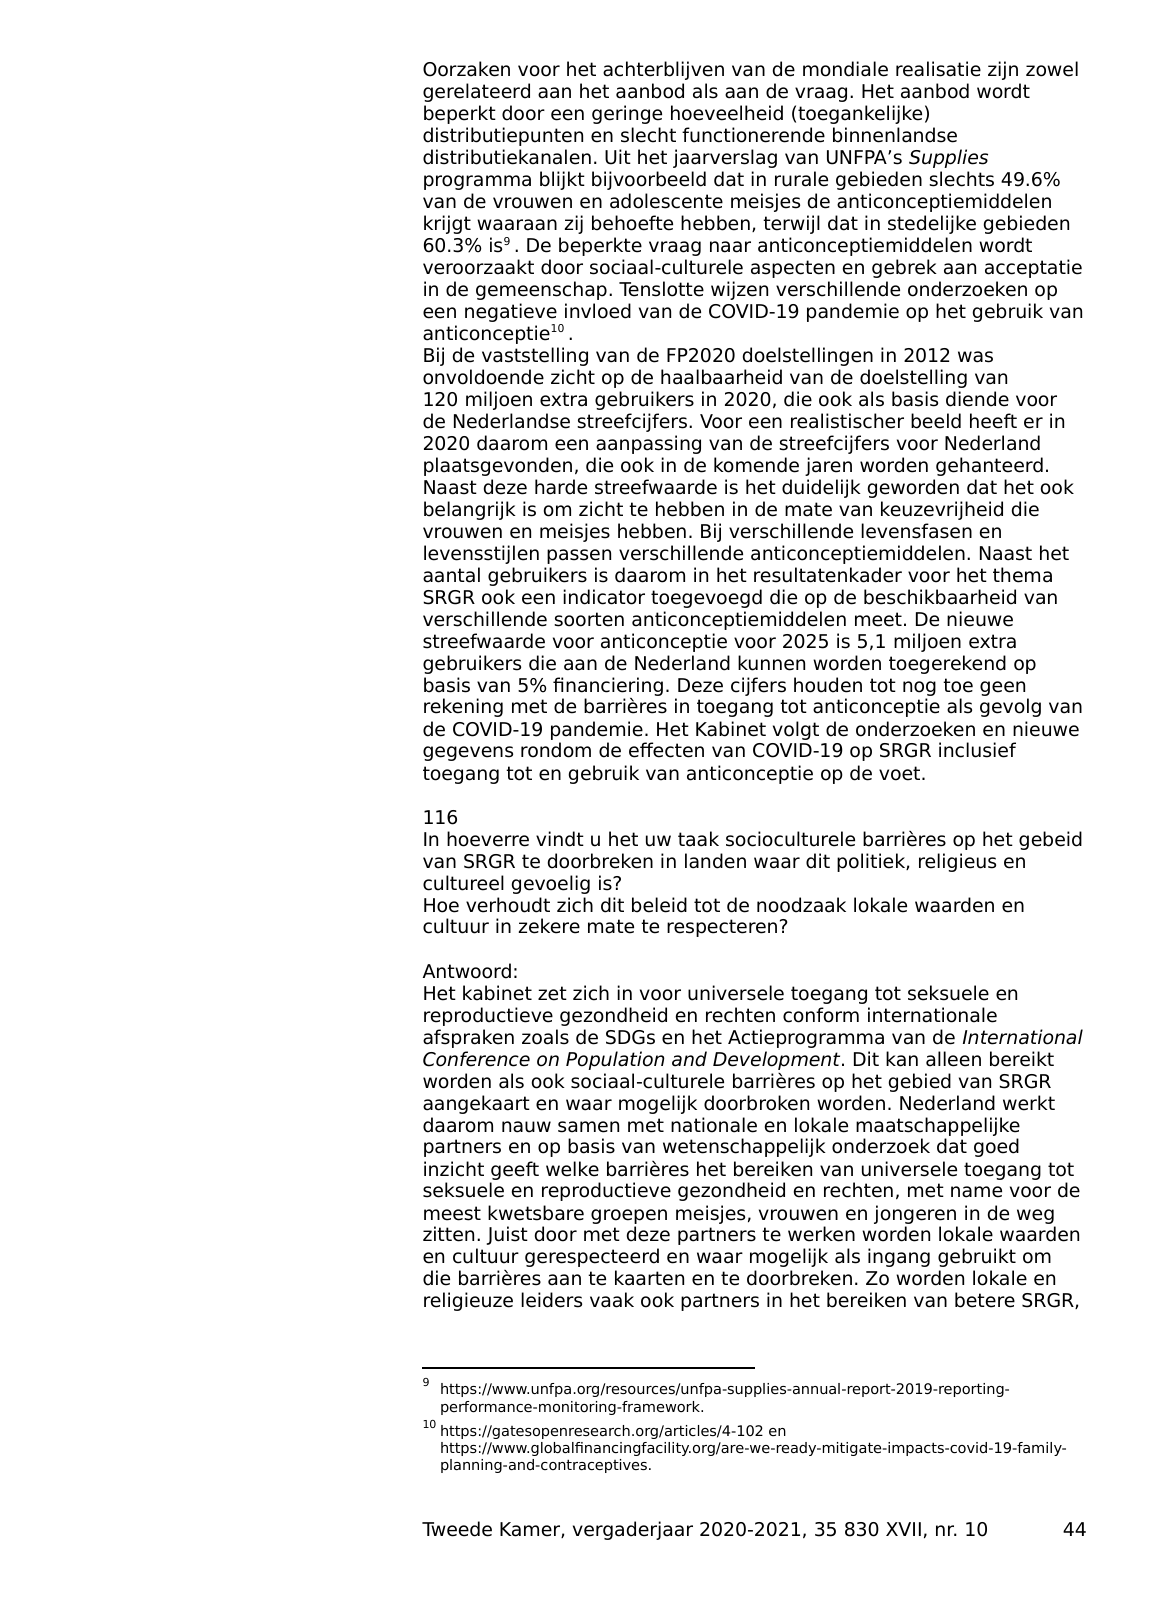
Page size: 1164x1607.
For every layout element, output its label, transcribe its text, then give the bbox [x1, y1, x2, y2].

text Antwoord: [422, 961, 1087, 983]
text Het kabinet zet zich in voor universele toegang tot seksuele en reproductieve gezondheid en rechten conform internationale afspraken zoals de SDGs en het Actieprogramma van de International Conference on Population and Development. Dit kan alleen bereikt worden als ook sociaal-culturele barrières op het gebied van SRGR aangekaart en waar mogelijk doorbroken worden. Nederland werkt daarom nauw samen met nationale en lokale maatschappelijke partners en op basis van wetenschappelijk onderzoek dat goed inzicht geeft welke barrières het bereiken van universele toegang tot seksuele en reproductieve gezondheid en rechten, met name voor de meest kwetsbare groepen meisjes, vrouwen en jongeren in de weg zitten. Juist door met deze partners te werken worden lokale waarden en cultuur gerespecteerd en waar mogelijk als ingang gebruikt om die barrières aan te kaarten en te doorbreken. Zo worden lokale en religieuze leiders vaak ook partners in het bereiken van betere SRGR, [422, 983, 1087, 1312]
text https://www.unfpa.org/resources/unfpa-supplies-annual-report-2019-reporting-performance-monitoring-framework. [422, 1377, 1087, 1416]
text Oorzaken voor het achterblijven van de mondiale realisatie zijn zowel gerelateerd aan het aanbod als aan de vraag. Het aanbod wordt beperkt door een geringe hoeveelheid (toegankelijke) distributiepunten en slecht functionerende binnenlandse distributiekanalen. Uit het jaarverslag van UNFPA’s Supplies programma blijkt bijvoorbeeld dat in rurale gebieden slechts 49.6% van de vrouwen en adolescente meisjes de anticonceptiemiddelen krijgt waaraan zij behoefte hebben, terwijl dat in stedelijke gebieden 60.3% is. De beperkte vraag naar anticonceptiemiddelen wordt veroorzaakt door sociaal-culturele aspecten en gebrek aan acceptatie in de gemeenschap. Tenslotte wijzen verschillende onderzoeken op een negatieve invloed van de COVID-19 pandemie op het gebruik van anticonceptie. [422, 59, 1087, 345]
text In hoeverre vindt u het uw taak socioculturele barrières op het gebeid van SRGR te doorbreken in landen waar dit politiek, religieus en cultureel gevoelig is? [422, 828, 1087, 894]
text https://gatesopenresearch.org/articles/4-102 en https://www.globalfinancingfacility.org/are-we-ready-mitigate-impacts-covid-19-family-planning-and-contraceptives. [422, 1418, 1087, 1474]
text Hoe verhoudt zich dit beleid tot de noodzaak lokale waarden en cultuur in zekere mate te respecteren? [422, 894, 1087, 938]
text 116 [422, 807, 1087, 828]
text Bij de vaststelling van de FP2020 doelstellingen in 2012 was onvoldoende zicht op de haalbaarheid van de doelstelling van 120 miljoen extra gebruikers in 2020, die ook als basis diende voor de Nederlandse streefcijfers. Voor een realistischer beeld heeft er in 2020 daarom een aanpassing van de streefcijfers voor Nederland plaatsgevonden, die ook in de komende jaren worden gehanteerd. Naast deze harde streefwaarde is het duidelijk geworden dat het ook belangrijk is om zicht te hebben in de mate van keuzevrijheid die vrouwen en meisjes hebben. Bij verschillende levensfasen en levensstijlen passen verschillende anticonceptiemiddelen. Naast het aantal gebruikers is daarom in het resultatenkader voor het thema SRGR ook een indicator toegevoegd die op de beschikbaarheid van verschillende soorten anticonceptiemiddelen meet. De nieuwe streefwaarde voor anticonceptie voor 2025 is 5,1 miljoen extra gebruikers die aan de Nederland kunnen worden toegerekend op basis van 5% financiering. Deze cijfers houden tot nog toe geen rekening met de barrières in toegang tot anticonceptie als gevolg van de COVID-19 pandemie. Het Kabinet volgt de onderzoeken en nieuwe gegevens rondom de effecten van COVID-19 op SRGR inclusief toegang tot en gebruik van anticonceptie op de voet. [422, 345, 1087, 784]
